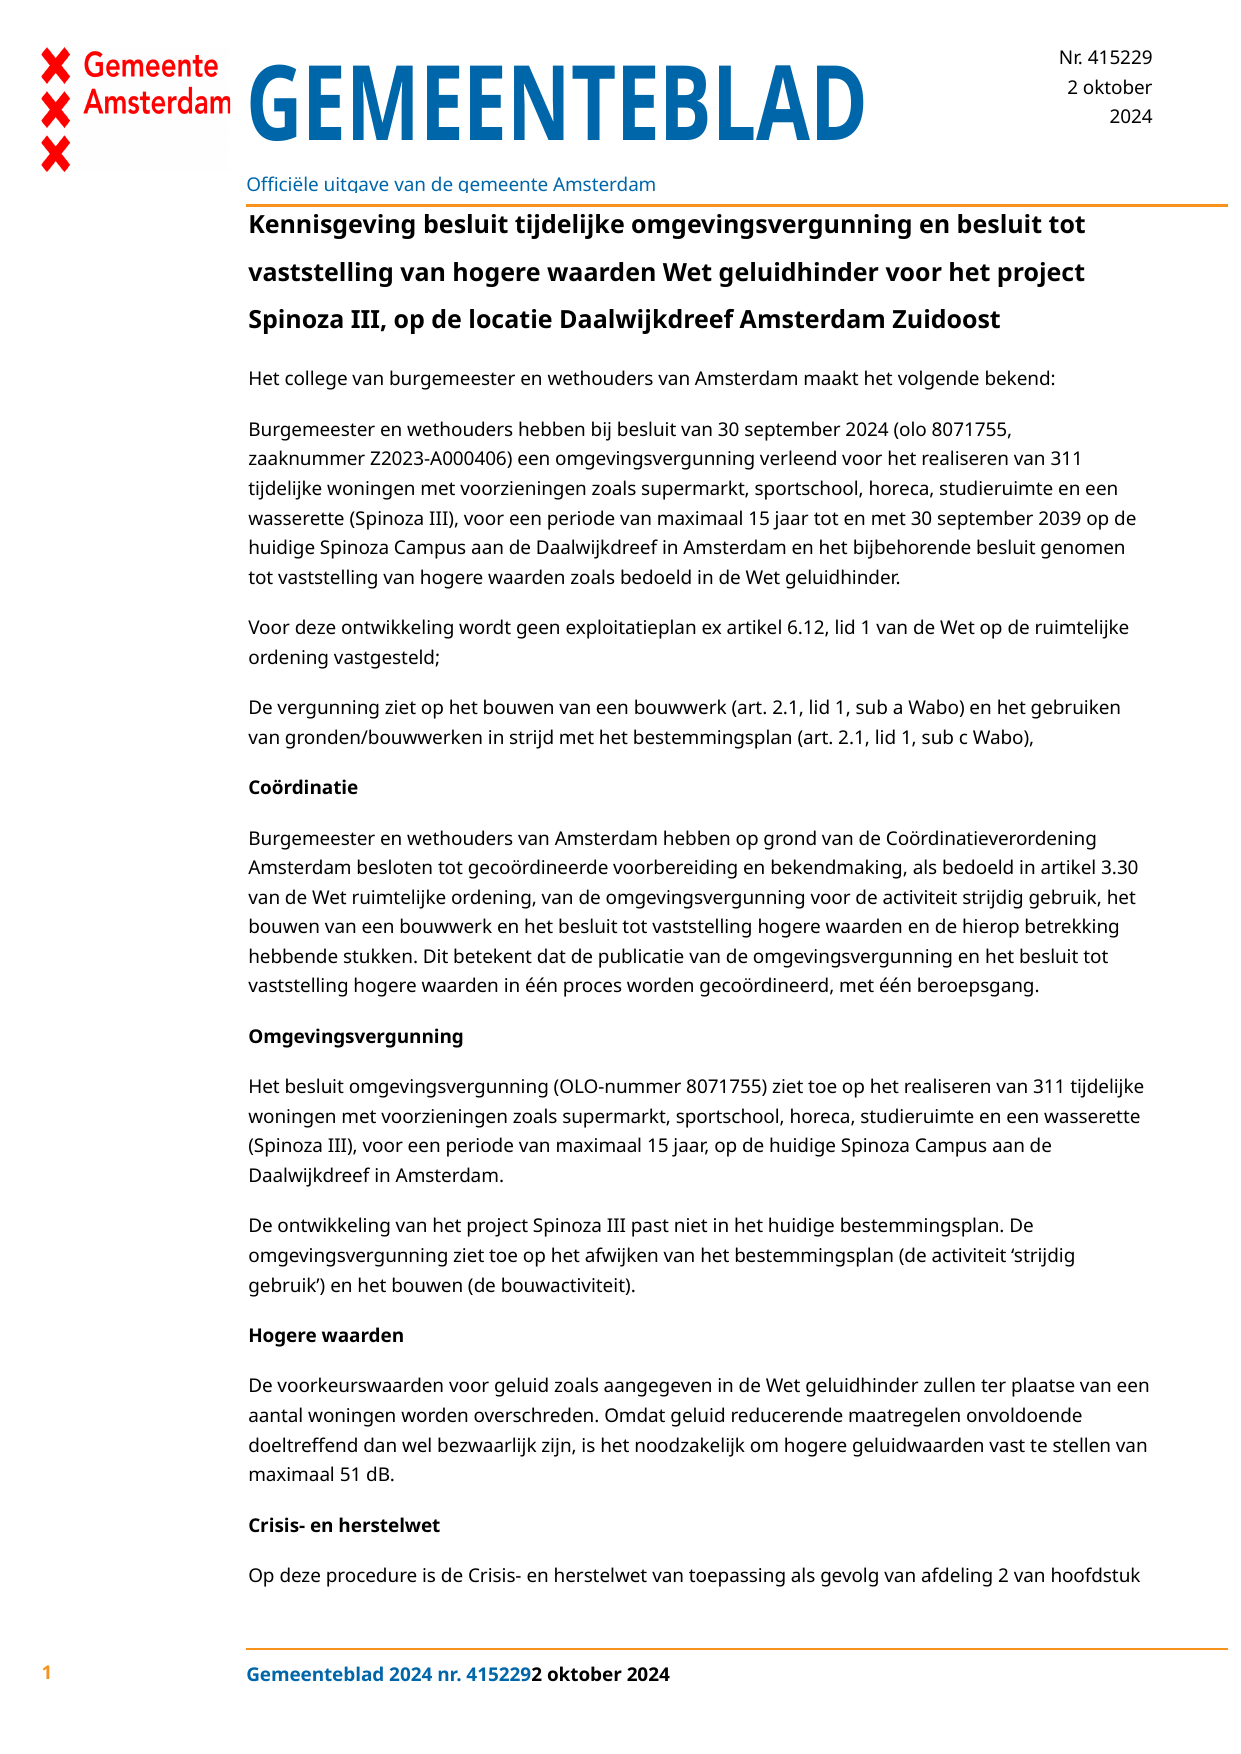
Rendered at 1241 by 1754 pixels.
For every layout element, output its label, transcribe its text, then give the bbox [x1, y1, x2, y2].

text Burgemeester en wethouders hebben bij besluit van 30 september 2024 (olo 8071755, zaaknummer Z2023-A000406) een omgevingsvergunning verleend voor het realiseren van 311 tijdelijke woningen met voorzieningen zoals supermarkt, sportschool, horeca, studieruimte en een wasserette (Spinoza III), voor een periode van maximaal 15 jaar tot en met 30 september 2039 op de huidige Spinoza Campus aan de Daalwijkdreef in Amsterdam en het bijbehorende besluit genomen tot vaststelling van hogere waarden zoals bedoeld in de Wet geluidhinder. [248, 416, 1152, 589]
text Burgemeester en wethouders van Amsterdam hebben op grond van de Coördinatieverordening Amsterdam besloten tot gecoördineerde voorbereiding en bekendmaking, als bedoeld in artikel 3.30 van de Wet ruimtelijke ordening, van de omgevingsvergunning voor de activiteit strijdig gebruik, het bouwen van een bouwwerk en het besluit tot vaststelling hogere waarden en de hierop betrekking hebbende stukken. Dit betekent dat de publicatie van de omgevingsvergunning en het besluit tot vaststelling hogere waarden in één proces worden gecoördineerd, met één beroepsgang. [248, 825, 1152, 998]
text De ontwikkeling van het project Spinoza III past niet in het huidige bestemmingsplan. De omgevingsvergunning ziet toe op het afwijken van het bestemmingsplan (de activiteit ‘strijdig gebruik’) en het bouwen (de bouwactiviteit). [248, 1213, 1152, 1297]
text Het besluit omgevingsvergunning (OLO-nummer 8071755) ziet toe op het realiseren van 311 tijdelijke woningen met voorzieningen zoals supermarkt, sportschool, horeca, studieruimte en een wasserette (Spinoza III), voor een periode van maximaal 15 jaar, op de huidige Spinoza Campus aan de Daalwijkdreef in Amsterdam. [248, 1073, 1152, 1188]
text Voor deze ontwikkeling wordt geen exploitatieplan ex artikel 6.12, lid 1 van de Wet op de ruimtelijke ordening vastgesteld; [248, 614, 1152, 669]
text Omgevingsvergunning [248, 1023, 1152, 1049]
text Kennisgeving besluit tijdelijke omgevingsvergunning en besluit tot vaststelling van hogere waarden Wet geluidhinder voor het project Spinoza III, op de locatie Daalwijkdreef Amsterdam Zuidoost [248, 207, 1152, 336]
text Het college van burgemeester en wethouders van Amsterdam maakt het volgende bekend: [248, 366, 1152, 391]
text Op deze procedure is de Crisis- en herstelwet van toepassing als gevolg van afdeling 2 van hoofdstuk [248, 1562, 1152, 1588]
text Coördinatie [248, 774, 1152, 800]
picture [41, 47, 231, 172]
text De vergunning ziet op het bouwen van een bouwwerk (art. 2.1, lid 1, sub a Wabo) en het gebruiken van gronden/bouwwerken in strijd met het bestemmingsplan (art. 2.1, lid 1, sub c Wabo), [248, 694, 1152, 749]
text Hogere waarden [248, 1322, 1152, 1348]
text Crisis- en herstelwet [248, 1512, 1152, 1537]
text De voorkeurswaarden voor geluid zoals aangegeven in de Wet geluidhinder zullen ter plaatse van een aantal woningen worden overschreden. Omdat geluid reducerende maatregelen onvoldoende doeltreffend dan wel bezwaarlijk zijn, is het noodzakelijk om hogere geluidwaarden vast te stellen van maximaal 51 dB. [248, 1373, 1152, 1487]
